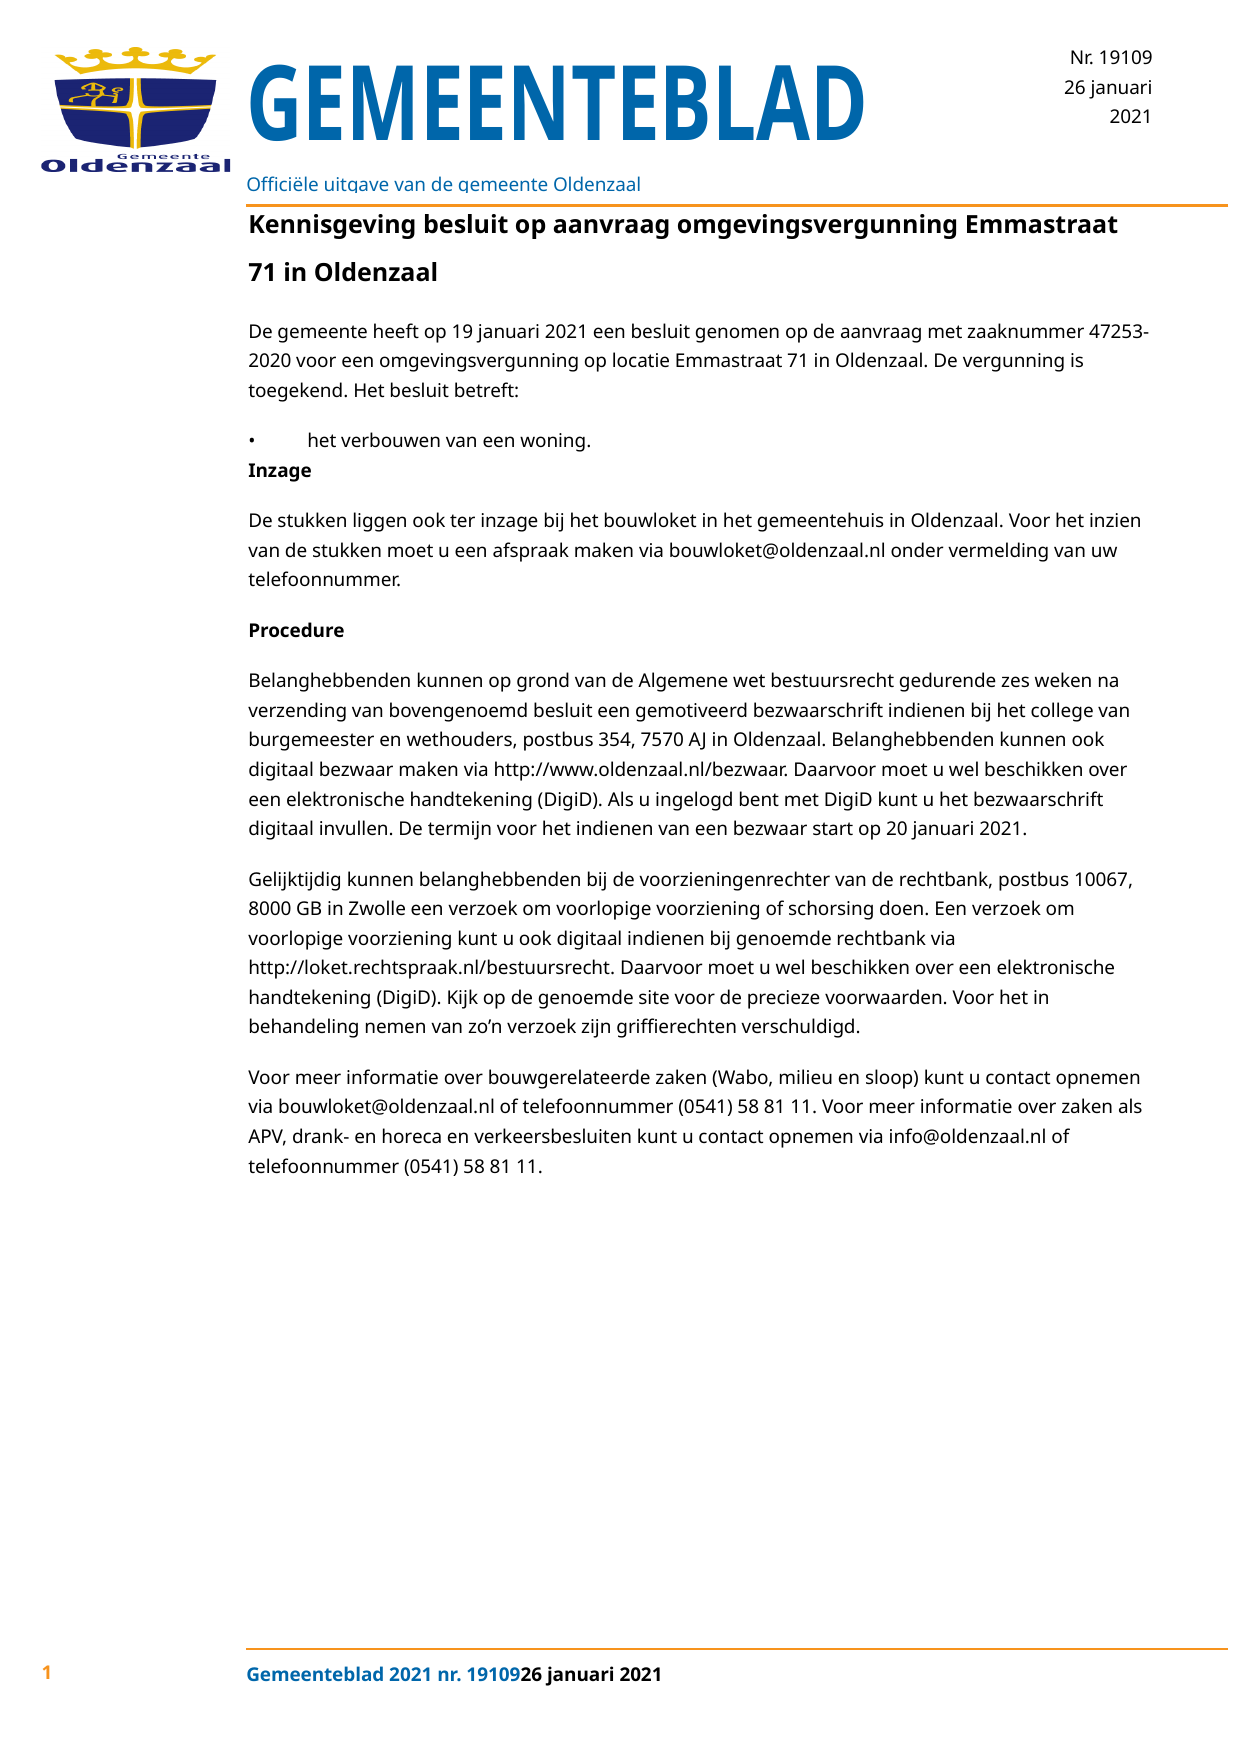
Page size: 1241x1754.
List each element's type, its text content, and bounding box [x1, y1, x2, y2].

text Belanghebbenden kunnen op grond van de Algemene wet bestuursrecht gedurende zes weken na verzending van bovengenoemd besluit een gemotiveerd bezwaarschrift indienen bij het college van burgemeester en wethouders, postbus 354, 7570 AJ in Oldenzaal. Belanghebbenden kunnen ook digitaal bezwaar maken via http://www.oldenzaal.nl/bezwaar. Daarvoor moet u wel beschikken over een elektronische handtekening (DigiD). Als u ingelogd bent met DigiD kunt u het bezwaarschrift digitaal invullen. De termijn voor het indienen van een bezwaar start op 20 januari 2021. [248, 667, 1152, 841]
text Voor meer informatie over bouwgerelateerde zaken (Wabo, milieu en sloop) kunt u contact opnemen via bouwloket@oldenzaal.nl of telefoonnummer (0541) 58 81 11. Voor meer informatie over zaken als APV, drank- en horeca en verkeersbesluiten kunt u contact opnemen via info@oldenzaal.nl of telefoonnummer (0541) 58 81 11. [248, 1064, 1152, 1179]
text Inzage [248, 457, 1152, 483]
text De gemeente heeft op 19 januari 2021 een besluit genomen op de aanvraag met zaaknummer 47253-2020 voor een omgevingsvergunning op locatie Emmastraat 71 in Oldenzaal. De vergunning is toegekend. Het besluit betreft: [248, 318, 1152, 403]
list het verbouwen van een woning. [248, 427, 1152, 453]
text Kennisgeving besluit op aanvraag omgevingsvergunning Emmastraat 71 in Oldenzaal [248, 207, 1152, 288]
text De stukken liggen ook ter inzage bij het bouwloket in het gemeentehuis in Oldenzaal. Voor het inzien van de stukken moet u een afspraak maken via bouwloket@oldenzaal.nl onder vermelding van uw telefoonnummer. [248, 507, 1152, 592]
picture [41, 47, 231, 172]
text Procedure [248, 617, 1152, 643]
text Gelijktijdig kunnen belanghebbenden bij de voorzieningenrechter van de rechtbank, postbus 10067, 8000 GB in Zwolle een verzoek om voorlopige voorziening of schorsing doen. Een verzoek om voorlopige voorziening kunt u ook digitaal indienen bij genoemde rechtbank via http://loket.rechtspraak.nl/bestuursrecht. Daarvoor moet u wel beschikken over een elektronische handtekening (DigiD). Kijk op de genoemde site voor de precieze voorwaarden. Voor het in behandeling nemen van zo’n verzoek zijn griffierechten verschuldigd. [248, 866, 1152, 1039]
